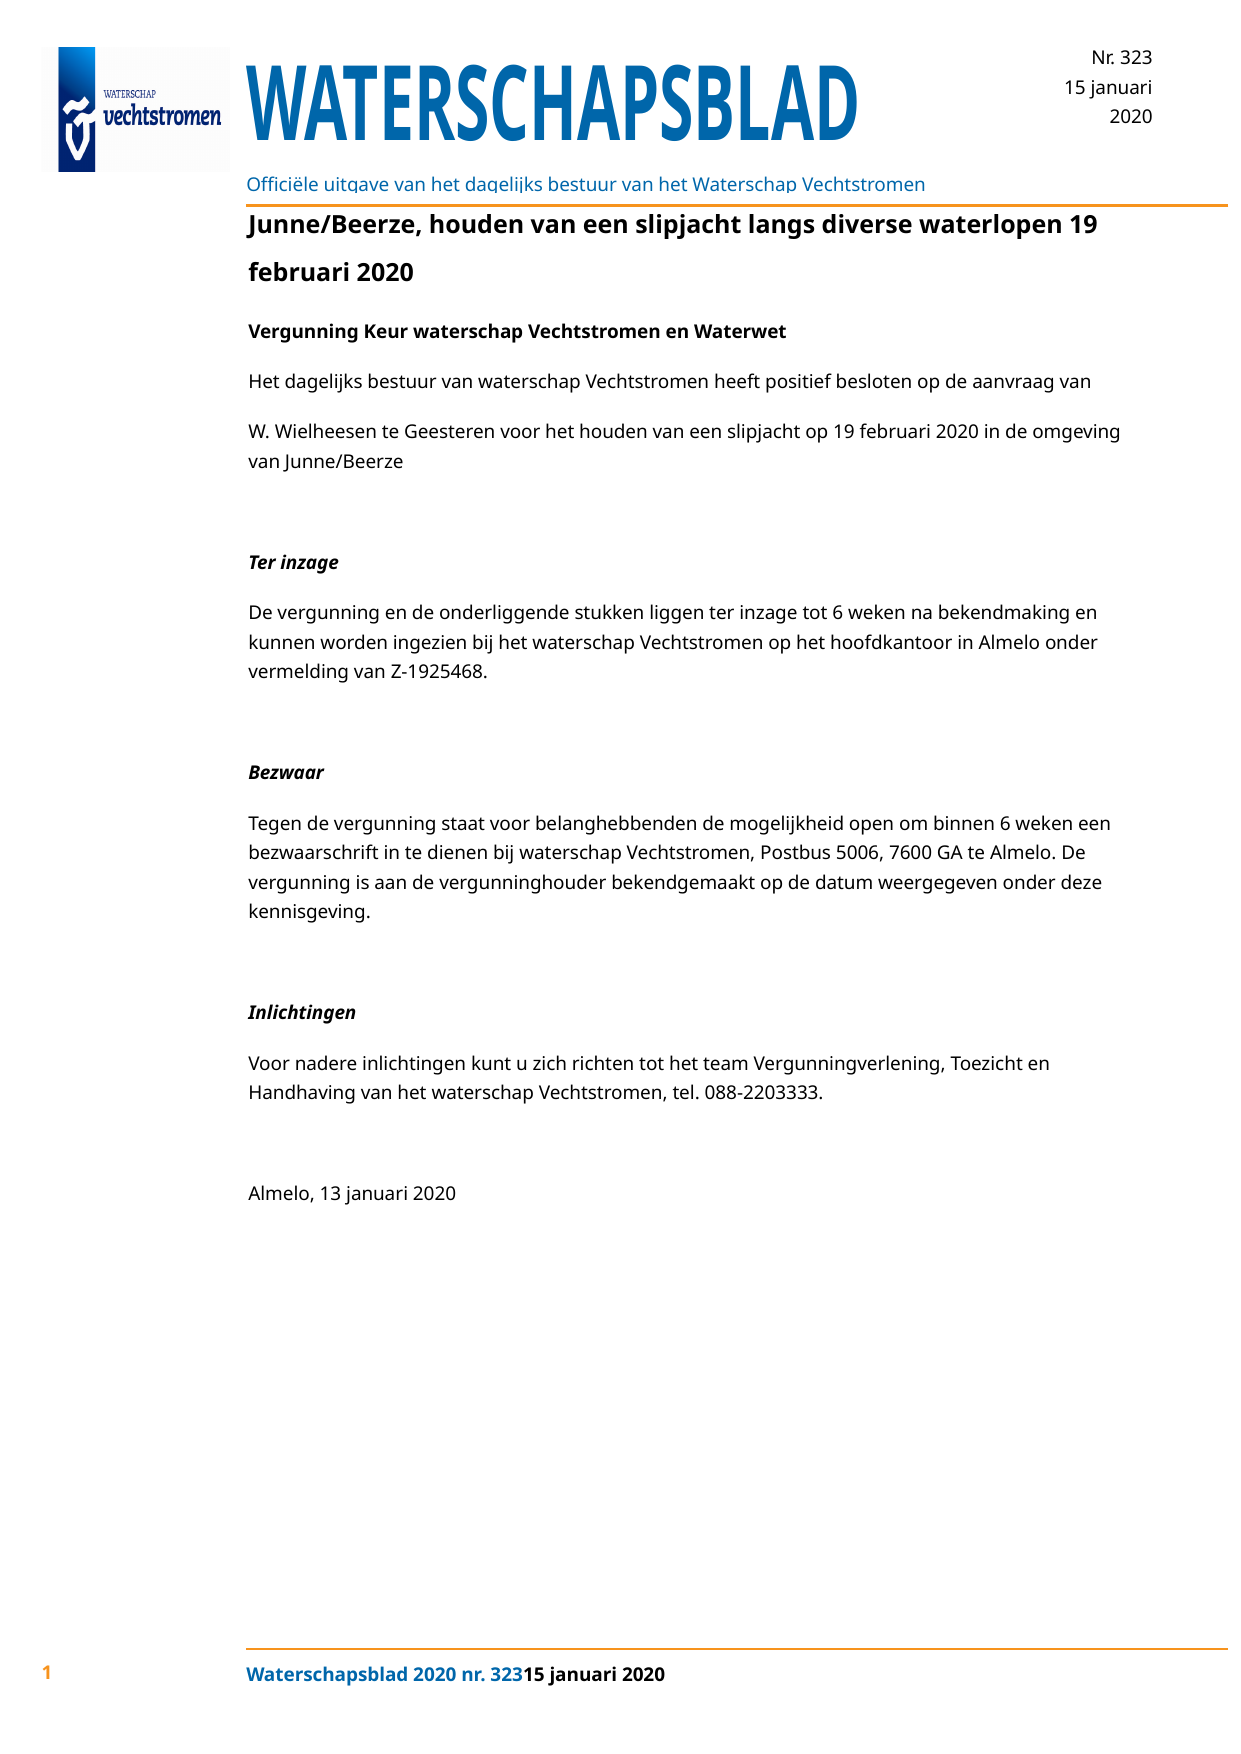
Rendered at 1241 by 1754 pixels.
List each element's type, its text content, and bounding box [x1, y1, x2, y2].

text Inlichtingen [248, 999, 1152, 1025]
text Het dagelijks bestuur van waterschap Vechtstromen heeft positief besloten op de aanvraag van [248, 368, 1152, 394]
text Tegen de vergunning staat voor belanghebbenden de mogelijkheid open om binnen 6 weken een bezwaarschrift in te dienen bij waterschap Vechtstromen, Postbus 5006, 7600 GA te Almelo. De vergunning is aan de vergunninghouder bekendgemaakt op de datum weergegeven onder deze kennisgeving. [248, 810, 1152, 924]
text Vergunning Keur waterschap Vechtstromen en Waterwet [248, 318, 1152, 344]
text W. Wielheesen te Geesteren voor het houden van een slipjacht op 19 februari 2020 in de omgeving van Junne/Beerze [248, 419, 1152, 474]
text Almelo, 13 januari 2020 [248, 1180, 1152, 1206]
text De vergunning en de onderliggende stukken liggen ter inzage tot 6 weken na bekendmaking en kunnen worden ingezien bij het waterschap Vechtstromen op het hoofdkantoor in Almelo onder vermelding van Z-1925468. [248, 599, 1152, 684]
picture [41, 47, 231, 172]
text Voor nadere inlichtingen kunt u zich richten tot het team Vergunningverlening, Toezicht en Handhaving van het waterschap Vechtstromen, tel. 088-2203333. [248, 1050, 1152, 1105]
text Junne/Beerze, houden van een slipjacht langs diverse waterlopen 19 februari 2020 [248, 207, 1152, 288]
text Ter inzage [248, 549, 1152, 575]
text Bezwaar [248, 759, 1152, 785]
